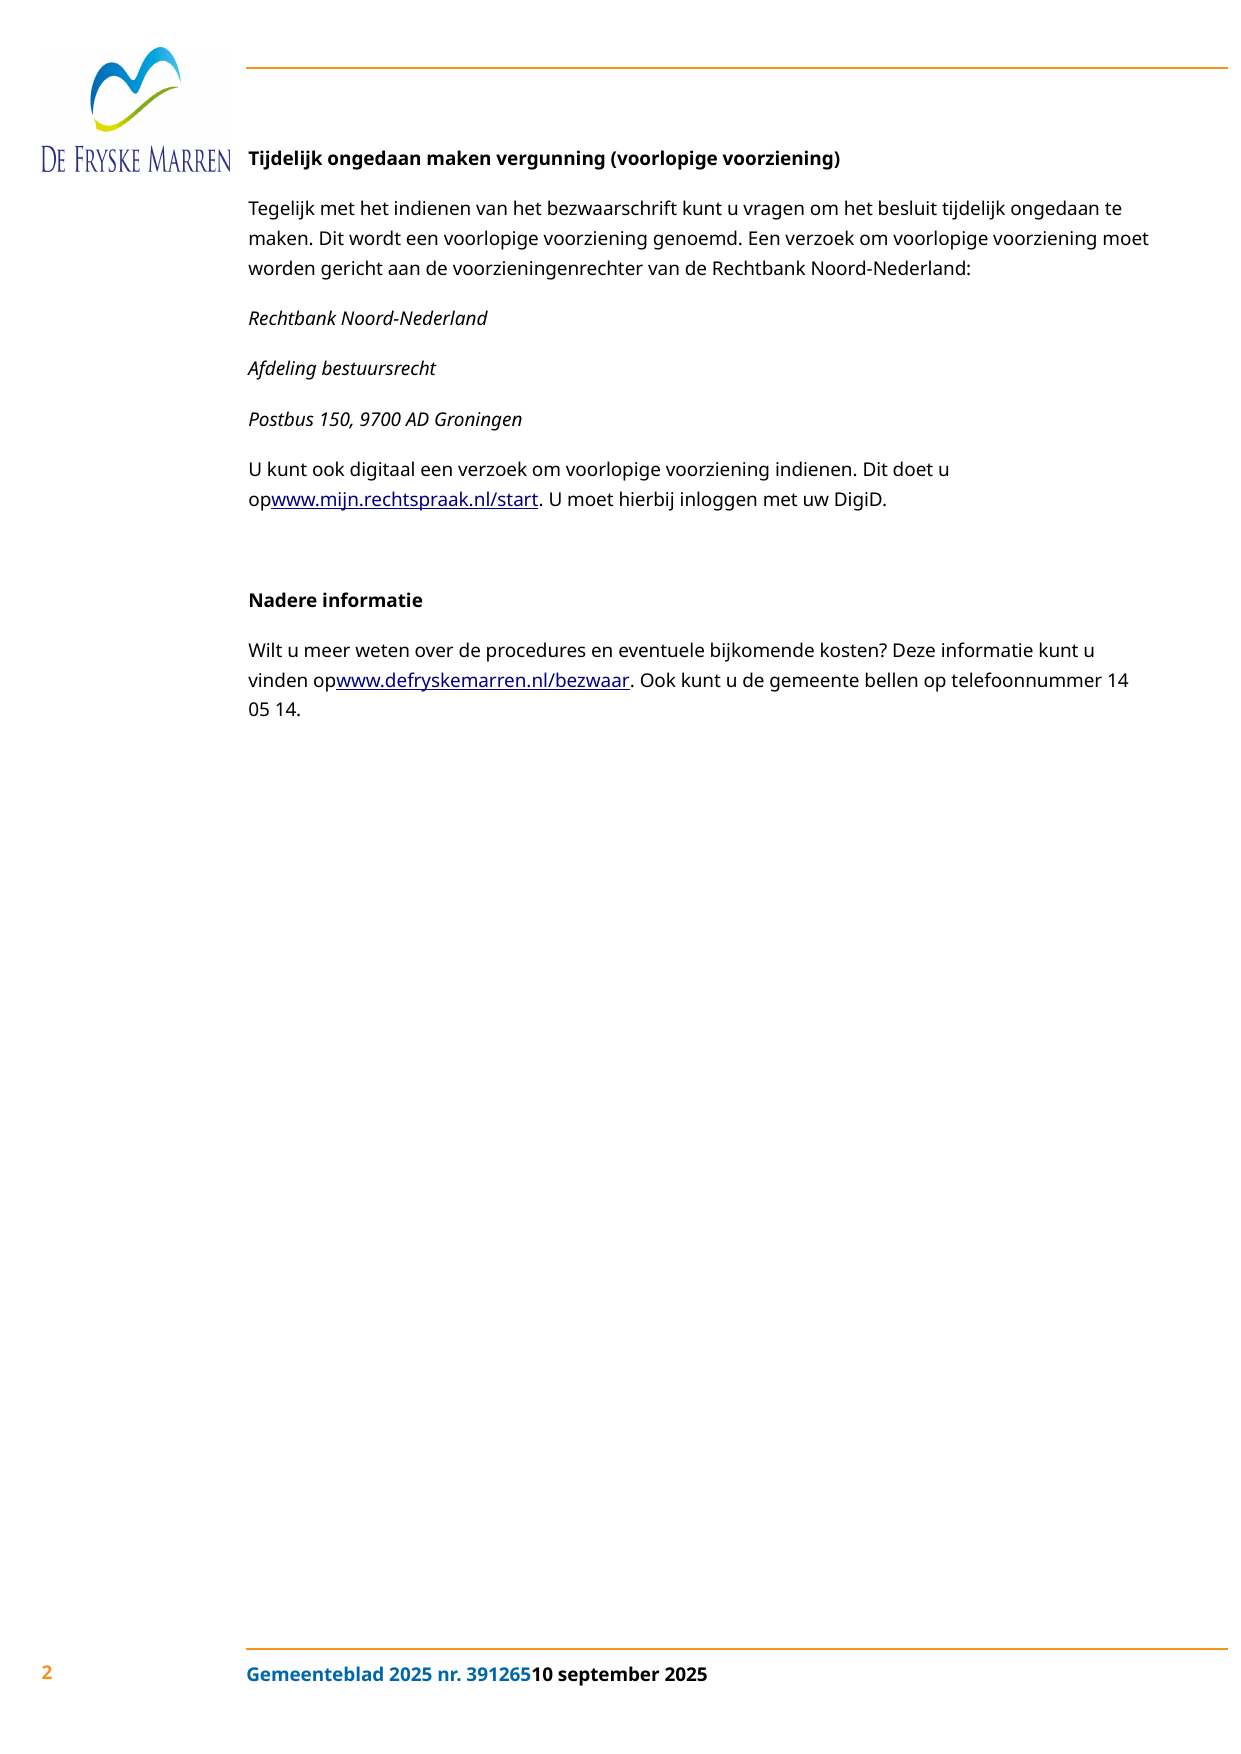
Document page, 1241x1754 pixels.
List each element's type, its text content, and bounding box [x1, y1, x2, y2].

picture [41, 47, 231, 172]
text Afdeling bestuursrecht [248, 356, 1152, 381]
text Postbus 150, 9700 AD Groningen [248, 406, 1152, 432]
text Tegelijk met het indienen van het bezwaarschrift kunt u vragen om het besluit tijdelijk ongedaan te maken. Dit wordt een voorlopige voorziening genoemd. Een verzoek om voorlopige voorziening moet worden gericht aan de voorzieningenrechter van de Rechtbank Noord-Nederland: [248, 196, 1152, 281]
text Wilt u meer weten over de procedures en eventuele bijkomende kosten? Deze informatie kunt u vinden opwww.defryskemarren.nl/bezwaar. Ook kunt u de gemeente bellen op telefoonnummer 14 05 14. [248, 637, 1152, 722]
text Tijdelijk ongedaan maken vergunning (voorlopige voorziening) [248, 145, 1152, 171]
text Rechtbank Noord-Nederland [248, 305, 1152, 331]
text U kunt ook digitaal een verzoek om voorlopige voorziening indienen. Dit doet u opwww.mijn.rechtspraak.nl/start. U moet hierbij inloggen met uw DigiD. [248, 456, 1152, 512]
text Nadere informatie [248, 587, 1152, 613]
